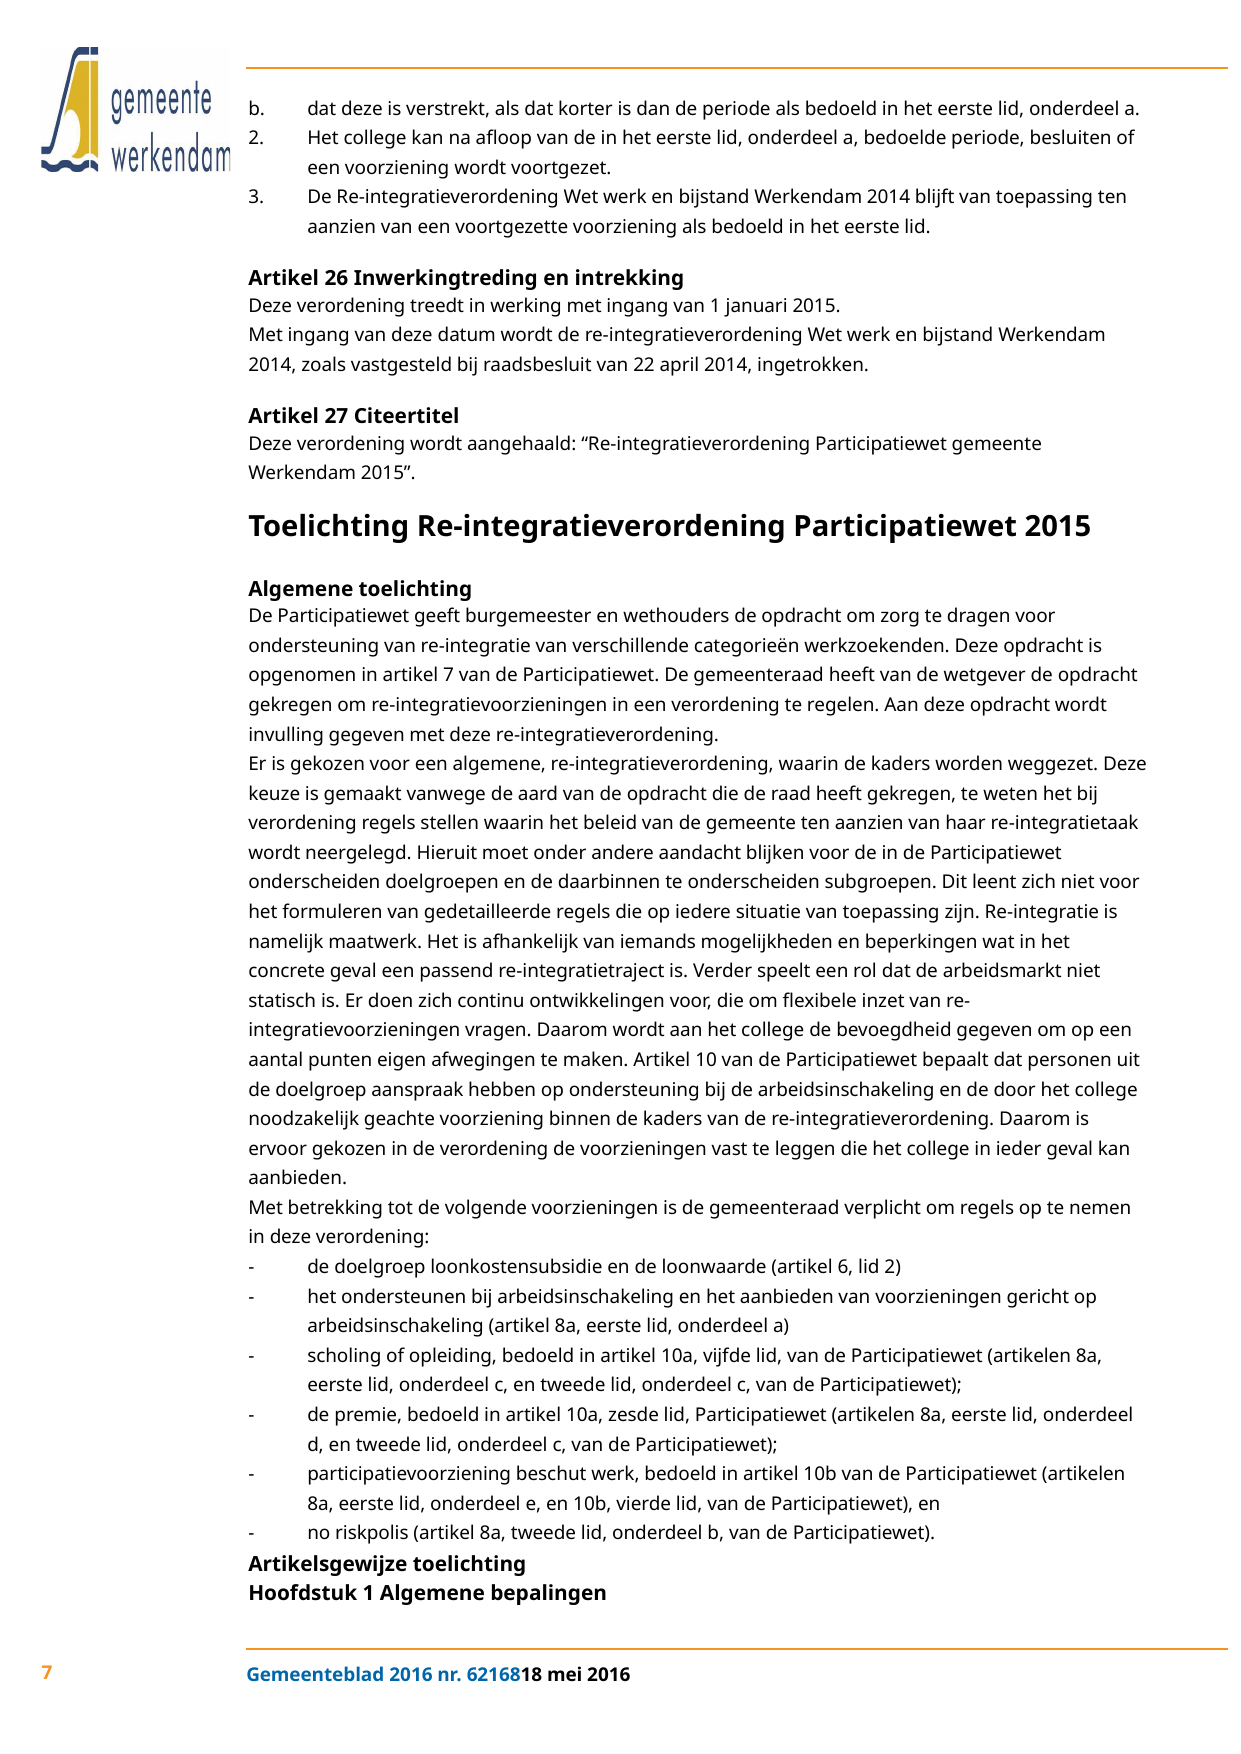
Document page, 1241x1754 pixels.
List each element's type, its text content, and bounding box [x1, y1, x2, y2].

text De Participatiewet geeft burgemeester en wethouders de opdracht om zorg te dragen voor ondersteuning van re-integratie van verschillende categorieën werkzoekenden. Deze opdracht is opgenomen in artikel 7 van de Participatiewet. De gemeenteraad heeft van de wetgever de opdracht gekregen om re-integratievoorzieningen in een verordening te regelen. Aan deze opdracht wordt invulling gegeven met deze re-integratieverordening. [248, 602, 1152, 747]
text Deze verordening treedt in werking met ingang van 1 januari 2015. [248, 292, 1152, 318]
list no riskpolis (artikel 8a, tweede lid, onderdeel b, van de Participatiewet). [248, 1519, 1152, 1545]
text Hoofdstuk 1 Algemene bepalingen [248, 1578, 1152, 1606]
picture [41, 47, 231, 172]
list de doelgroep loonkostensubsidie en de loonwaarde (artikel 6, lid 2) [248, 1253, 1152, 1279]
text Met ingang van deze datum wordt de re-integratieverordening Wet werk en bijstand Werkendam 2014, zoals vastgesteld bij raadsbesluit van 22 april 2014, ingetrokken. [248, 322, 1152, 377]
list het ondersteunen bij arbeidsinschakeling en het aanbieden van voorzieningen gericht op arbeidsinschakeling (artikel 8a, eerste lid, onderdeel a) [248, 1283, 1152, 1338]
text Met betrekking tot de volgende voorzieningen is de gemeenteraad verplicht om regels op te nemen in deze verordening: [248, 1194, 1152, 1249]
text Artikelsgewijze toelichting [248, 1549, 1152, 1578]
list De Re-integratieverordening Wet werk en bijstand Werkendam 2014 blijft van toepassing ten aanzien van een voortgezette voorziening als bedoeld in het eerste lid. [248, 183, 1152, 239]
text Deze verordening wordt aangehaald: “Re-integratieverordening Participatiewet gemeente Werkendam 2015”. [248, 430, 1152, 485]
text Toelichting Re-integratieverordening Participatiewet 2015 [248, 505, 1152, 545]
text Er is gekozen voor een algemene, re-integratieverordening, waarin de kaders worden weggezet. Deze keuze is gemaakt vanwege de aard van de opdracht die de raad heeft gekregen, te weten het bij verordening regels stellen waarin het beleid van de gemeente ten aanzien van haar re-integratietaak wordt neergelegd. Hieruit moet onder andere aandacht blijken voor de in de Participatiewet onderscheiden doelgroepen en de daarbinnen te onderscheiden subgroepen. Dit leent zich niet voor het formuleren van gedetailleerde regels die op iedere situatie van toepassing zijn. Re-integratie is namelijk maatwerk. Het is afhankelijk van iemands mogelijkheden en beperkingen wat in het concrete geval een passend re-integratietraject is. Verder speelt een rol dat de arbeidsmarkt niet statisch is. Er doen zich continu ontwikkelingen voor, die om flexibele inzet van re-integratievoorzieningen vragen. Daarom wordt aan het college de bevoegdheid gegeven om op een aantal punten eigen afwegingen te maken. Artikel 10 van de Participatiewet bepaalt dat personen uit de doelgroep aanspraak hebben op ondersteuning bij de arbeidsinschakeling en de door het college noodzakelijk geachte voorziening binnen de kaders van de re-integratieverordening. Daarom is ervoor gekozen in de verordening de voorzieningen vast te leggen die het college in ieder geval kan aanbieden. [248, 750, 1152, 1190]
list Het college kan na afloop van de in het eerste lid, onderdeel a, bedoelde periode, besluiten of een voorziening wordt voortgezet. [248, 124, 1152, 180]
list scholing of opleiding, bedoeld in artikel 10a, vijfde lid, van de Participatiewet (artikelen 8a, eerste lid, onderdeel c, en tweede lid, onderdeel c, van de Participatiewet); [248, 1342, 1152, 1397]
text Algemene toelichting [248, 574, 1152, 602]
list de premie, bedoeld in artikel 10a, zesde lid, Participatiewet (artikelen 8a, eerste lid, onderdeel d, en tweede lid, onderdeel c, van de Participatiewet); [248, 1401, 1152, 1457]
text Artikel 26 Inwerkingtreding en intrekking [248, 263, 1152, 292]
list dat deze is verstrekt, als dat korter is dan de periode als bedoeld in het eerste lid, onderdeel a. [248, 95, 1152, 121]
text Artikel 27 Citeertitel [248, 402, 1152, 430]
list participatievoorziening beschut werk, bedoeld in artikel 10b van de Participatiewet (artikelen 8a, eerste lid, onderdeel e, en 10b, vierde lid, van de Participatiewet), en [248, 1460, 1152, 1516]
